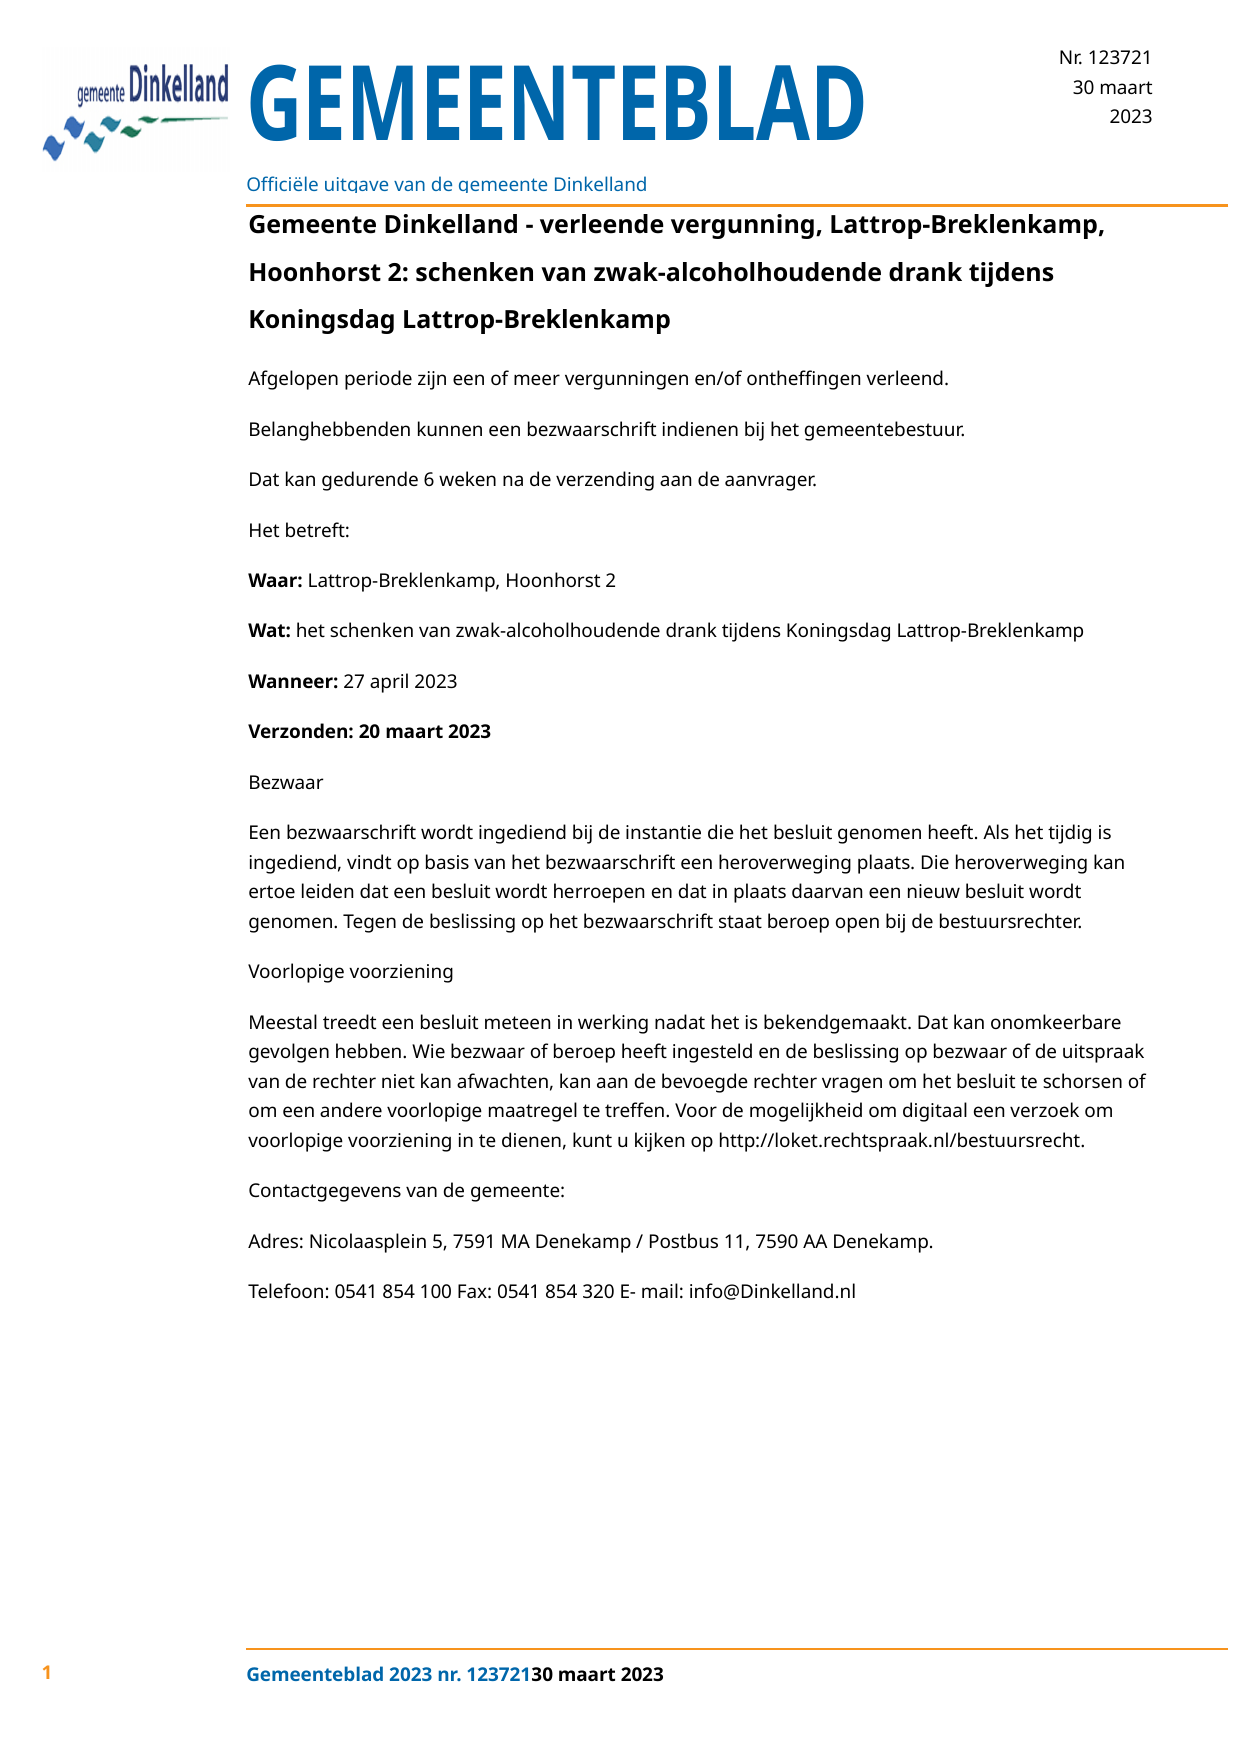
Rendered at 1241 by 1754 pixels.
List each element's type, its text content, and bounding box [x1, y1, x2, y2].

text Wat: het schenken van zwak-alcoholhoudende drank tijdens Koningsdag Lattrop-Breklenkamp [248, 618, 1152, 643]
text Gemeente Dinkelland - verleende vergunning, Lattrop-Breklenkamp, Hoonhorst 2: schenken van zwak-alcoholhoudende drank tijdens Koningsdag Lattrop-Breklenkamp [248, 207, 1152, 336]
text Meestal treedt een besluit meteen in werking nadat het is bekendgemaakt. Dat kan onomkeerbare gevolgen hebben. Wie bezwaar of beroep heeft ingesteld en de beslissing op bezwaar of de uitspraak van de rechter niet kan afwachten, kan aan de bevoegde rechter vragen om het besluit te schorsen of om een andere voorlopige maatregel te treffen. Voor de mogelijkheid om digitaal een verzoek om voorlopige voorziening in te dienen, kunt u kijken op http://loket.rechtspraak.nl/bestuursrecht. [248, 1009, 1152, 1153]
text Bezwaar [248, 769, 1152, 794]
text Afgelopen periode zijn een of meer vergunningen en/of ontheffingen verleend. [248, 366, 1152, 391]
picture [41, 47, 231, 172]
text Voorlopige voorziening [248, 958, 1152, 984]
text Telefoon: 0541 854 100 Fax: 0541 854 320 E- mail: info@Dinkelland.nl [248, 1278, 1152, 1304]
text Contactgegevens van de gemeente: [248, 1178, 1152, 1203]
text Belanghebbenden kunnen een bezwaarschrift indienen bij het gemeentebestuur. [248, 416, 1152, 442]
text Waar: Lattrop-Breklenkamp, Hoonhorst 2 [248, 567, 1152, 593]
text Wanneer: 27 april 2023 [248, 668, 1152, 694]
text Dat kan gedurende 6 weken na de verzending aan de aanvrager. [248, 466, 1152, 492]
text Verzonden: 20 maart 2023 [248, 718, 1152, 744]
text Adres: Nicolaasplein 5, 7591 MA Denekamp / Postbus 11, 7590 AA Denekamp. [248, 1228, 1152, 1254]
text Een bezwaarschrift wordt ingediend bij de instantie die het besluit genomen heeft. Als het tijdig is ingediend, vindt op basis van het bezwaarschrift een heroverweging plaats. Die heroverweging kan ertoe leiden dat een besluit wordt herroepen en dat in plaats daarvan een nieuw besluit wordt genomen. Tegen de beslissing op het bezwaarschrift staat beroep open bij de bestuursrechter. [248, 819, 1152, 934]
text Het betreft: [248, 517, 1152, 542]
